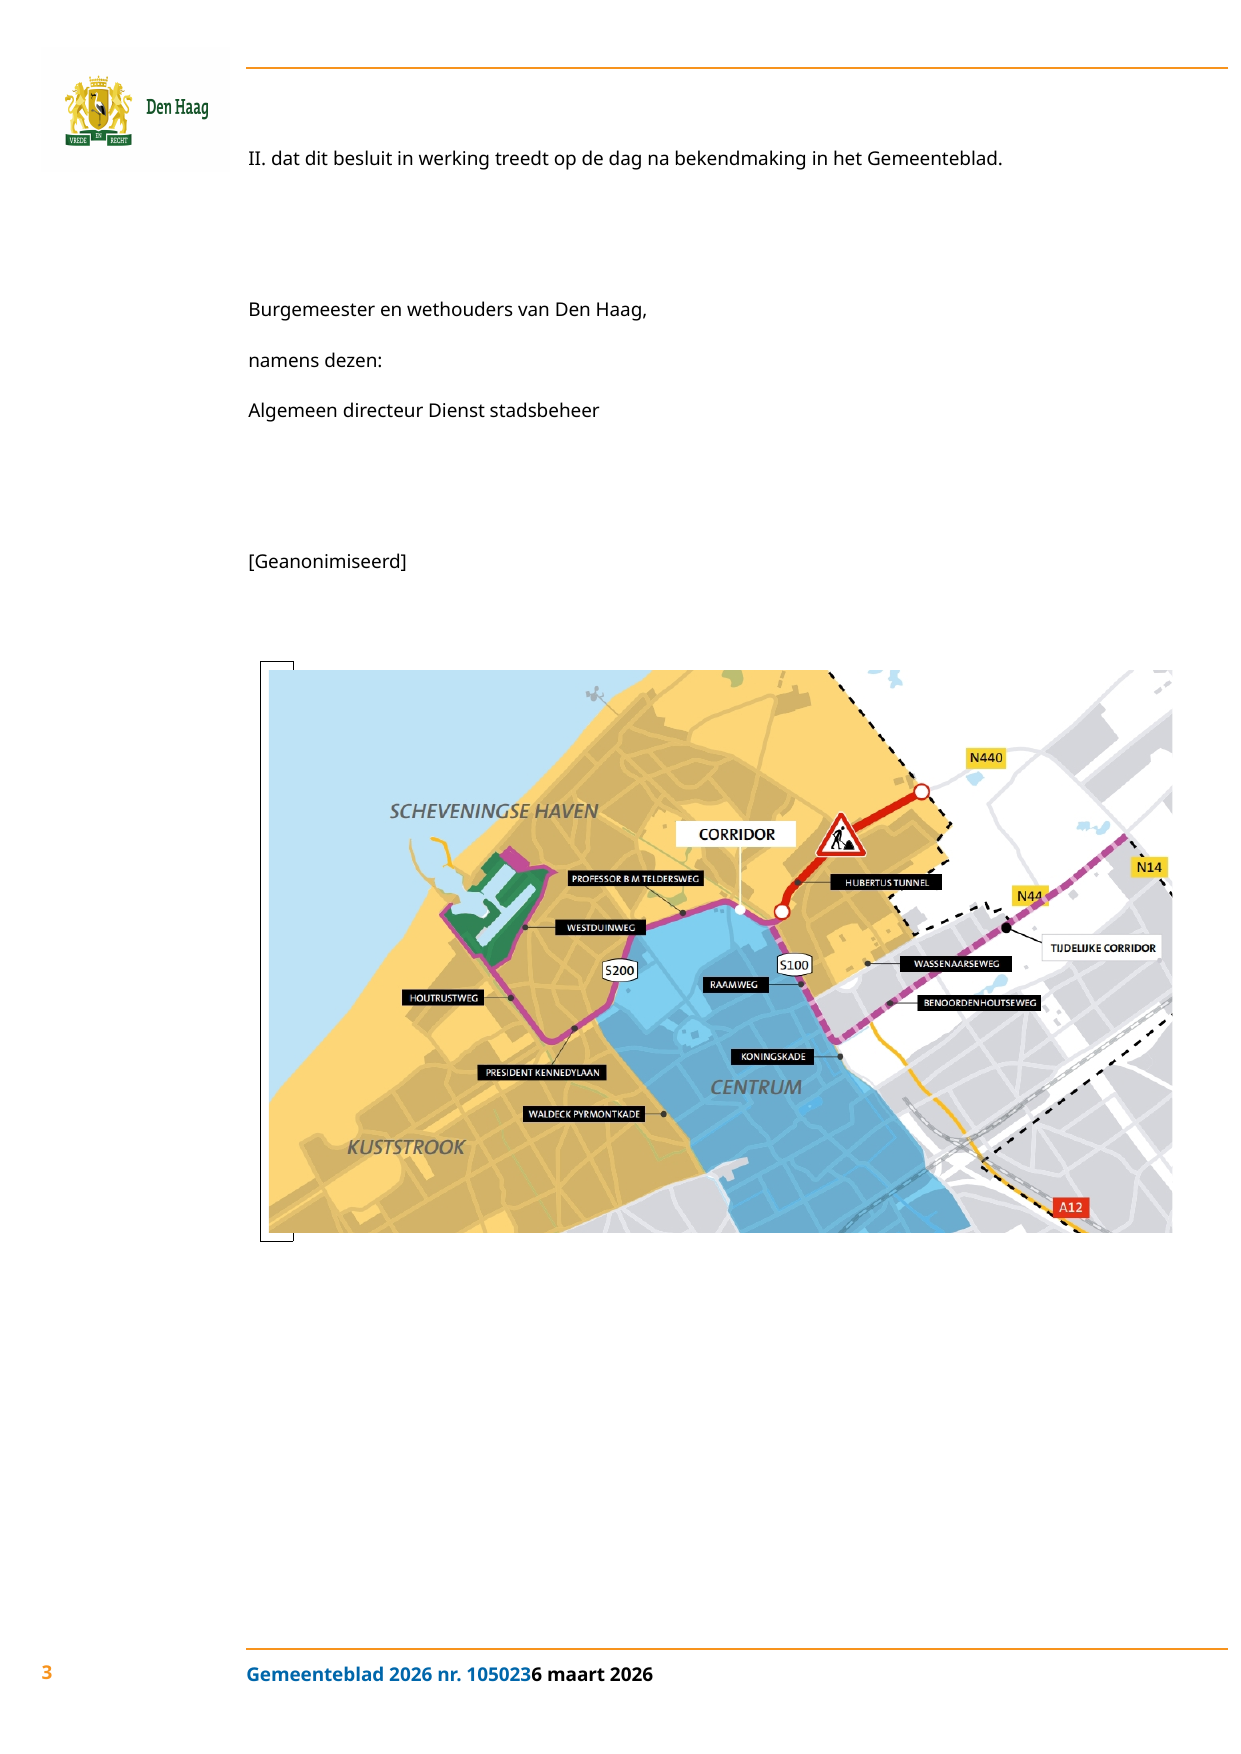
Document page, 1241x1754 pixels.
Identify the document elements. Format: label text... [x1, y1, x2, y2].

text [Geanonimiseerd] [248, 548, 1152, 574]
picture [41, 47, 231, 172]
text Burgemeester en wethouders van Den Haag, [248, 296, 1152, 322]
text Algemeen directeur Dienst stadsbeheer [248, 397, 1152, 423]
text namens dezen: [248, 347, 1152, 373]
text II. dat dit besluit in werking treedt op de dag na bekendmaking in het Gemeenteblad. [248, 145, 1152, 171]
picture [268, 670, 1173, 1233]
